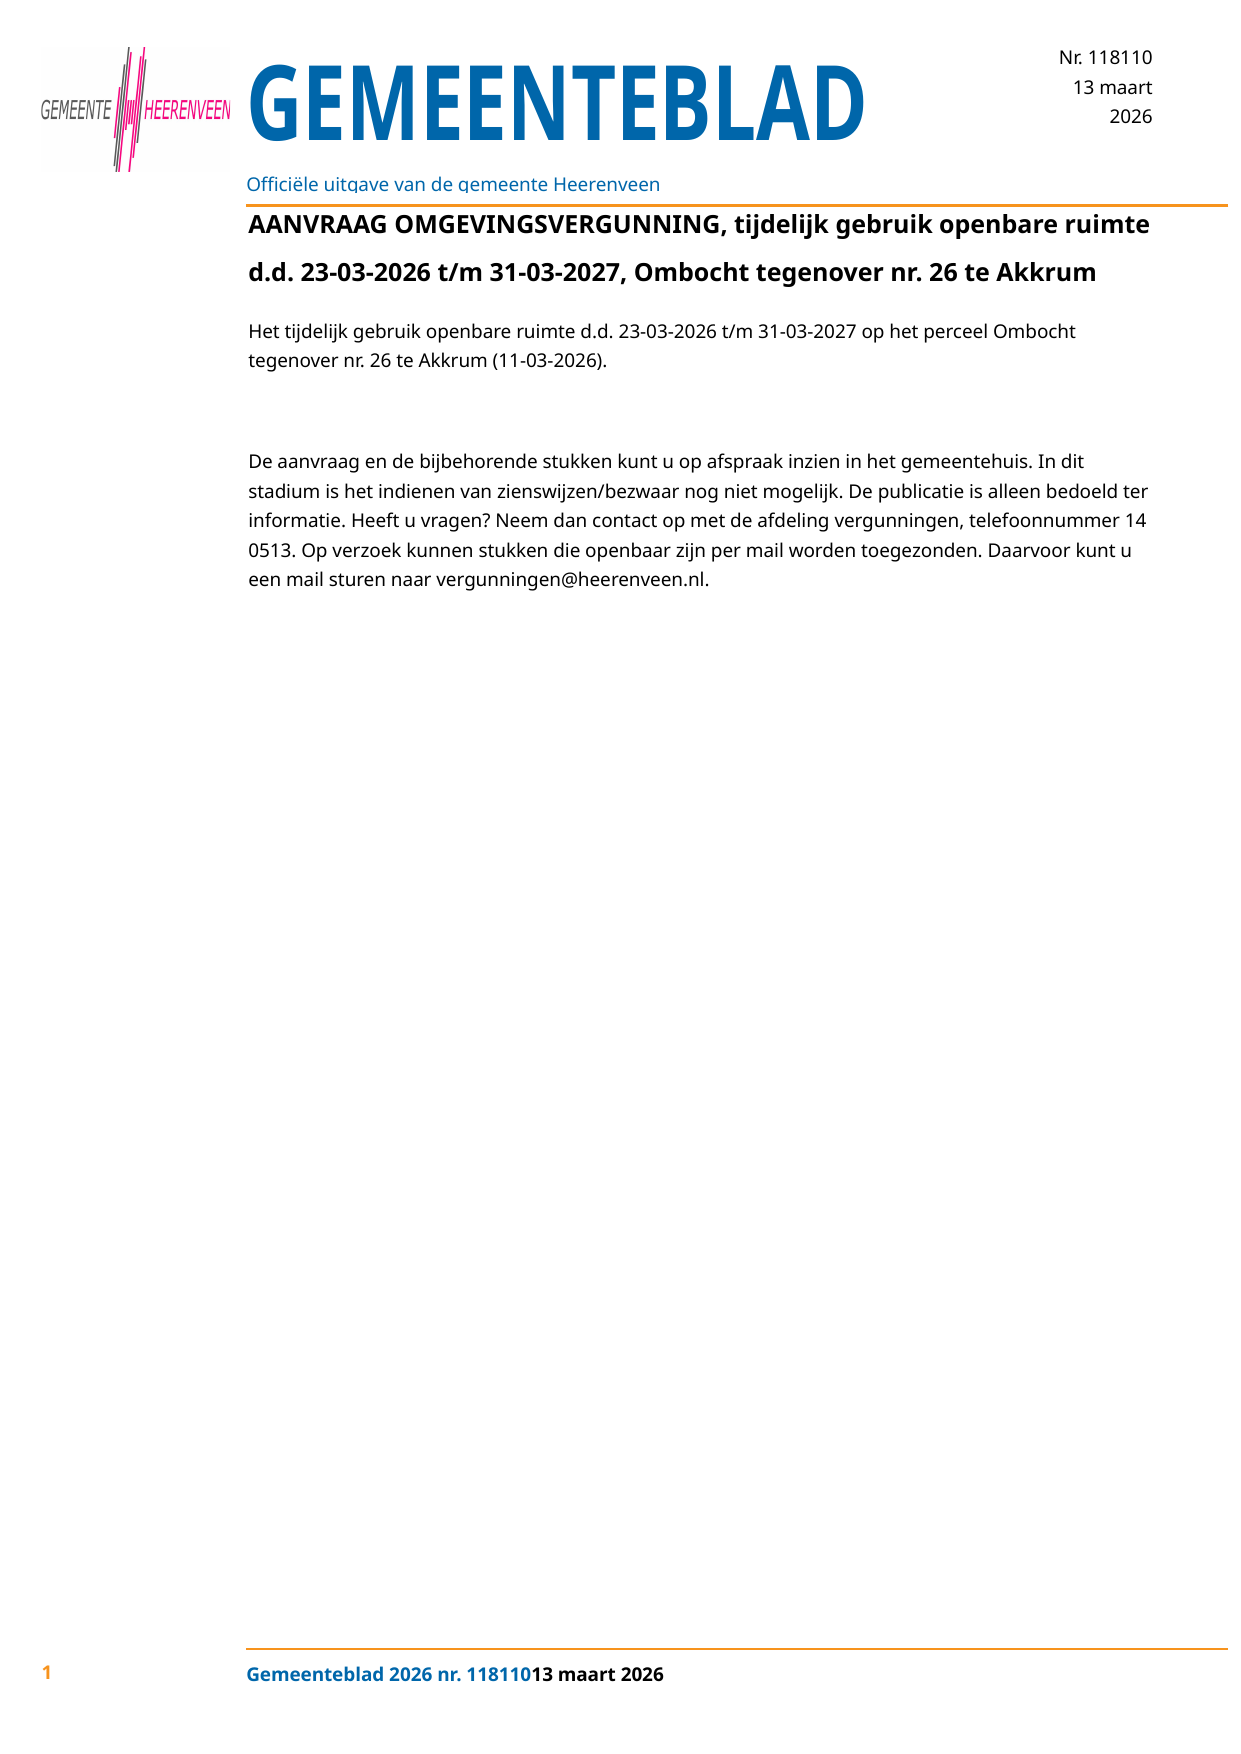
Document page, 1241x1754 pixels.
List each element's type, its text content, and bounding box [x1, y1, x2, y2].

text De aanvraag en de bijbehorende stukken kunt u op afspraak inzien in het gemeentehuis. In dit stadium is het indienen van zienswijzen/bezwaar nog niet mogelijk. De publicatie is alleen bedoeld ter informatie. Heeft u vragen? Neem dan contact op met de afdeling vergunningen, telefoonnummer 14 0513. Op verzoek kunnen stukken die openbaar zijn per mail worden toegezonden. Daarvoor kunt u een mail sturen naar vergunningen@heerenveen.nl. [248, 448, 1152, 592]
picture [41, 47, 231, 172]
text Het tijdelijk gebruik openbare ruimte d.d. 23-03-2026 t/m 31-03-2027 op het perceel Ombocht tegenover nr. 26 te Akkrum (11-03-2026). [248, 318, 1152, 373]
text AANVRAAG OMGEVINGSVERGUNNING, tijdelijk gebruik openbare ruimte d.d. 23-03-2026 t/m 31-03-2027, Ombocht tegenover nr. 26 te Akkrum [248, 207, 1152, 288]
